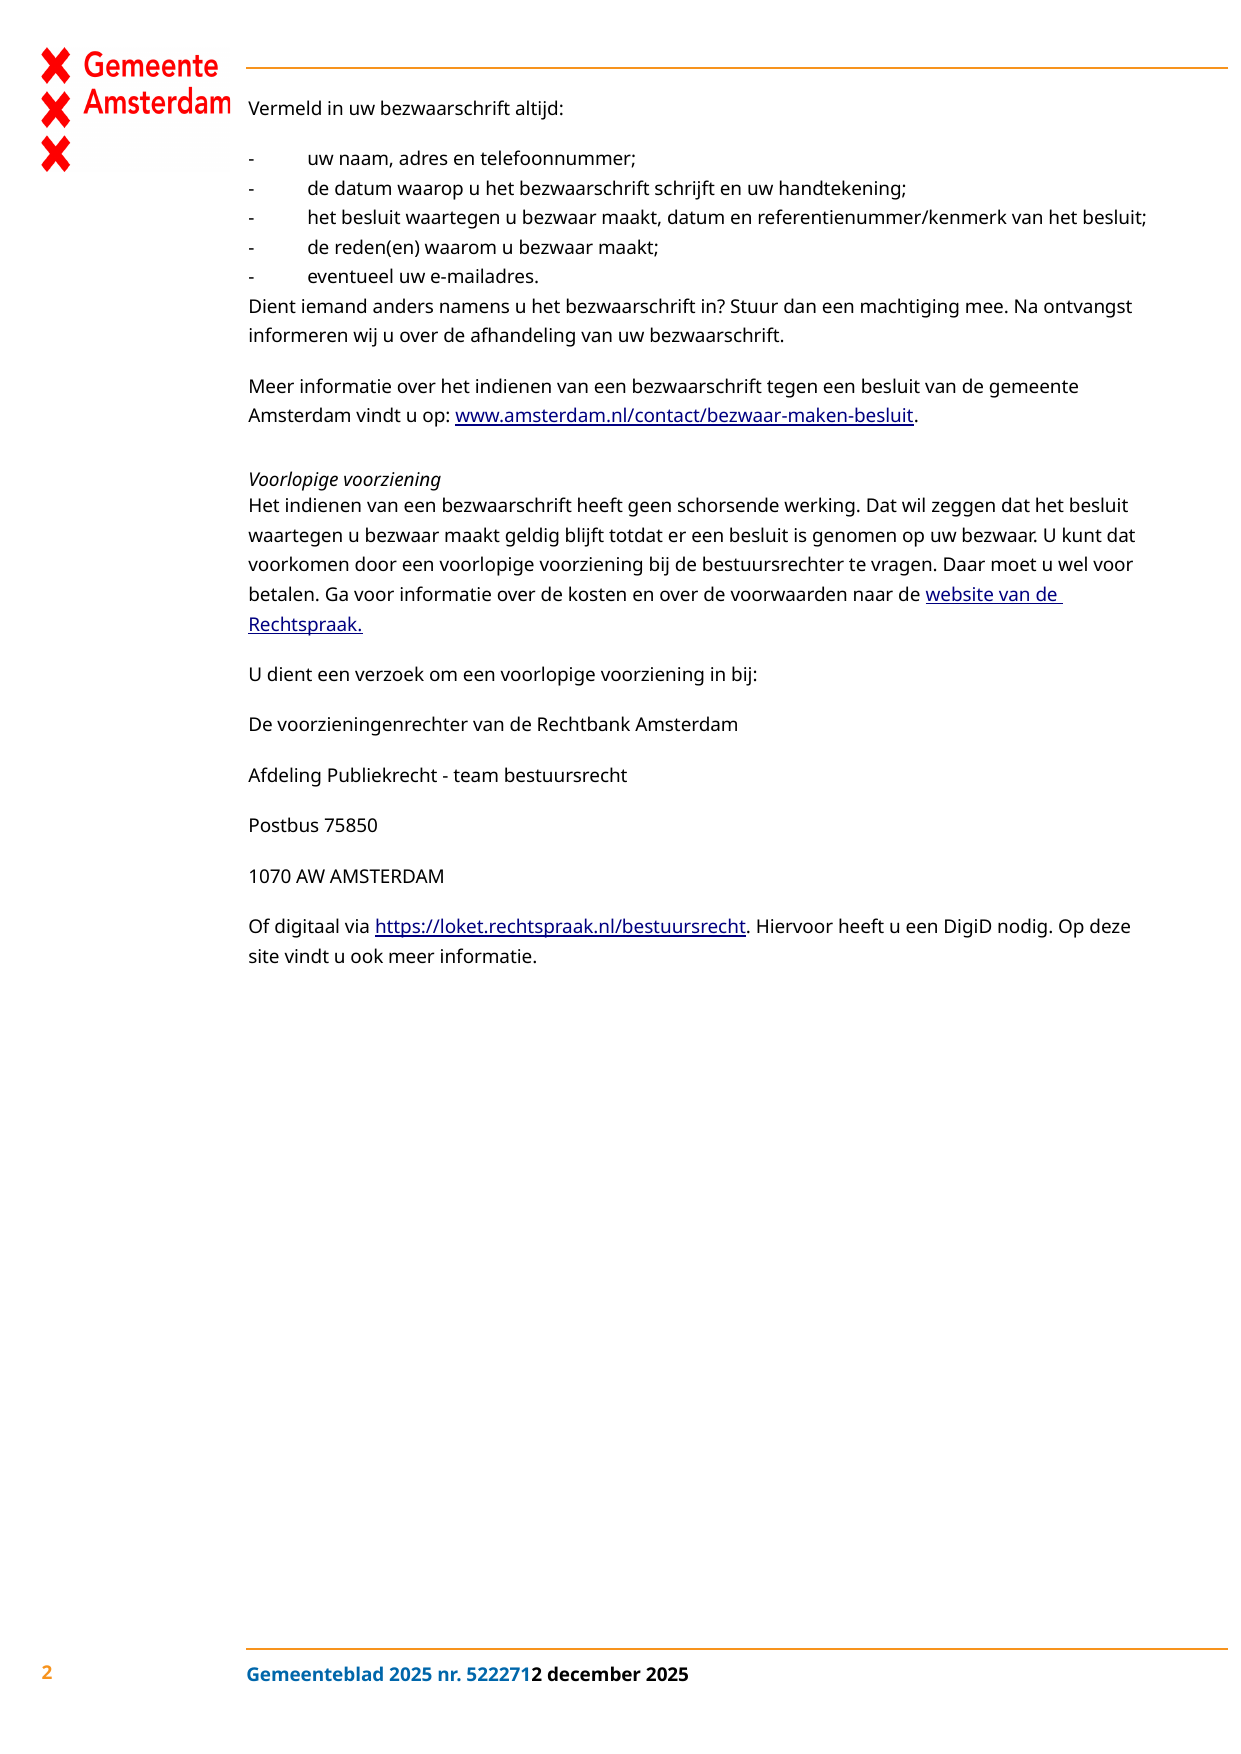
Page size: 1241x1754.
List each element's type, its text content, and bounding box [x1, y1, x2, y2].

list het besluit waartegen u bezwaar maakt, datum en referentienummer/kenmerk van het besluit; [248, 204, 1152, 230]
text Postbus 75850 [248, 812, 1152, 838]
text Of digitaal via https://loket.rechtspraak.nl/bestuursrecht. Hiervoor heeft u een DigiD nodig. Op deze site vindt u ook meer informatie. [248, 913, 1152, 968]
text 1070 AW AMSTERDAM [248, 863, 1152, 888]
text Het indienen van een bezwaarschrift heeft geen schorsende werking. Dat wil zeggen dat het besluit waartegen u bezwaar maakt geldig blijft totdat er een besluit is genomen op uw bezwaar. U kunt dat voorkomen door een voorlopige voorziening bij de bestuursrechter te vragen. Daar moet u wel voor betalen. Ga voor informatie over de kosten en over de voorwaarden naar de website van de Rechtspraak. [248, 492, 1152, 636]
text Dient iemand anders namens u het bezwaarschrift in? Stuur dan een machtiging mee. Na ontvangst informeren wij u over de afhandeling van uw bezwaarschrift. [248, 293, 1152, 348]
text Meer informatie over het indienen van een bezwaarschrift tegen een besluit van de gemeente Amsterdam vindt u op: www.amsterdam.nl/contact/bezwaar-maken-besluit. [248, 373, 1152, 428]
text U dient een verzoek om een voorlopige voorziening in bij: [248, 661, 1152, 687]
list de datum waarop u het bezwaarschrift schrijft en uw handtekening; [248, 175, 1152, 201]
list uw naam, adres en telefoonnummer; [248, 145, 1152, 171]
text Vermeld in uw bezwaarschrift altijd: [248, 95, 1152, 121]
list de reden(en) waarom u bezwaar maakt; [248, 234, 1152, 260]
text Voorlopige voorziening [248, 467, 1152, 492]
text Afdeling Publiekrecht - team bestuursrecht [248, 762, 1152, 788]
picture [41, 47, 231, 172]
text De voorzieningenrechter van de Rechtbank Amsterdam [248, 712, 1152, 737]
list eventueel uw e-mailadres. [248, 263, 1152, 289]
